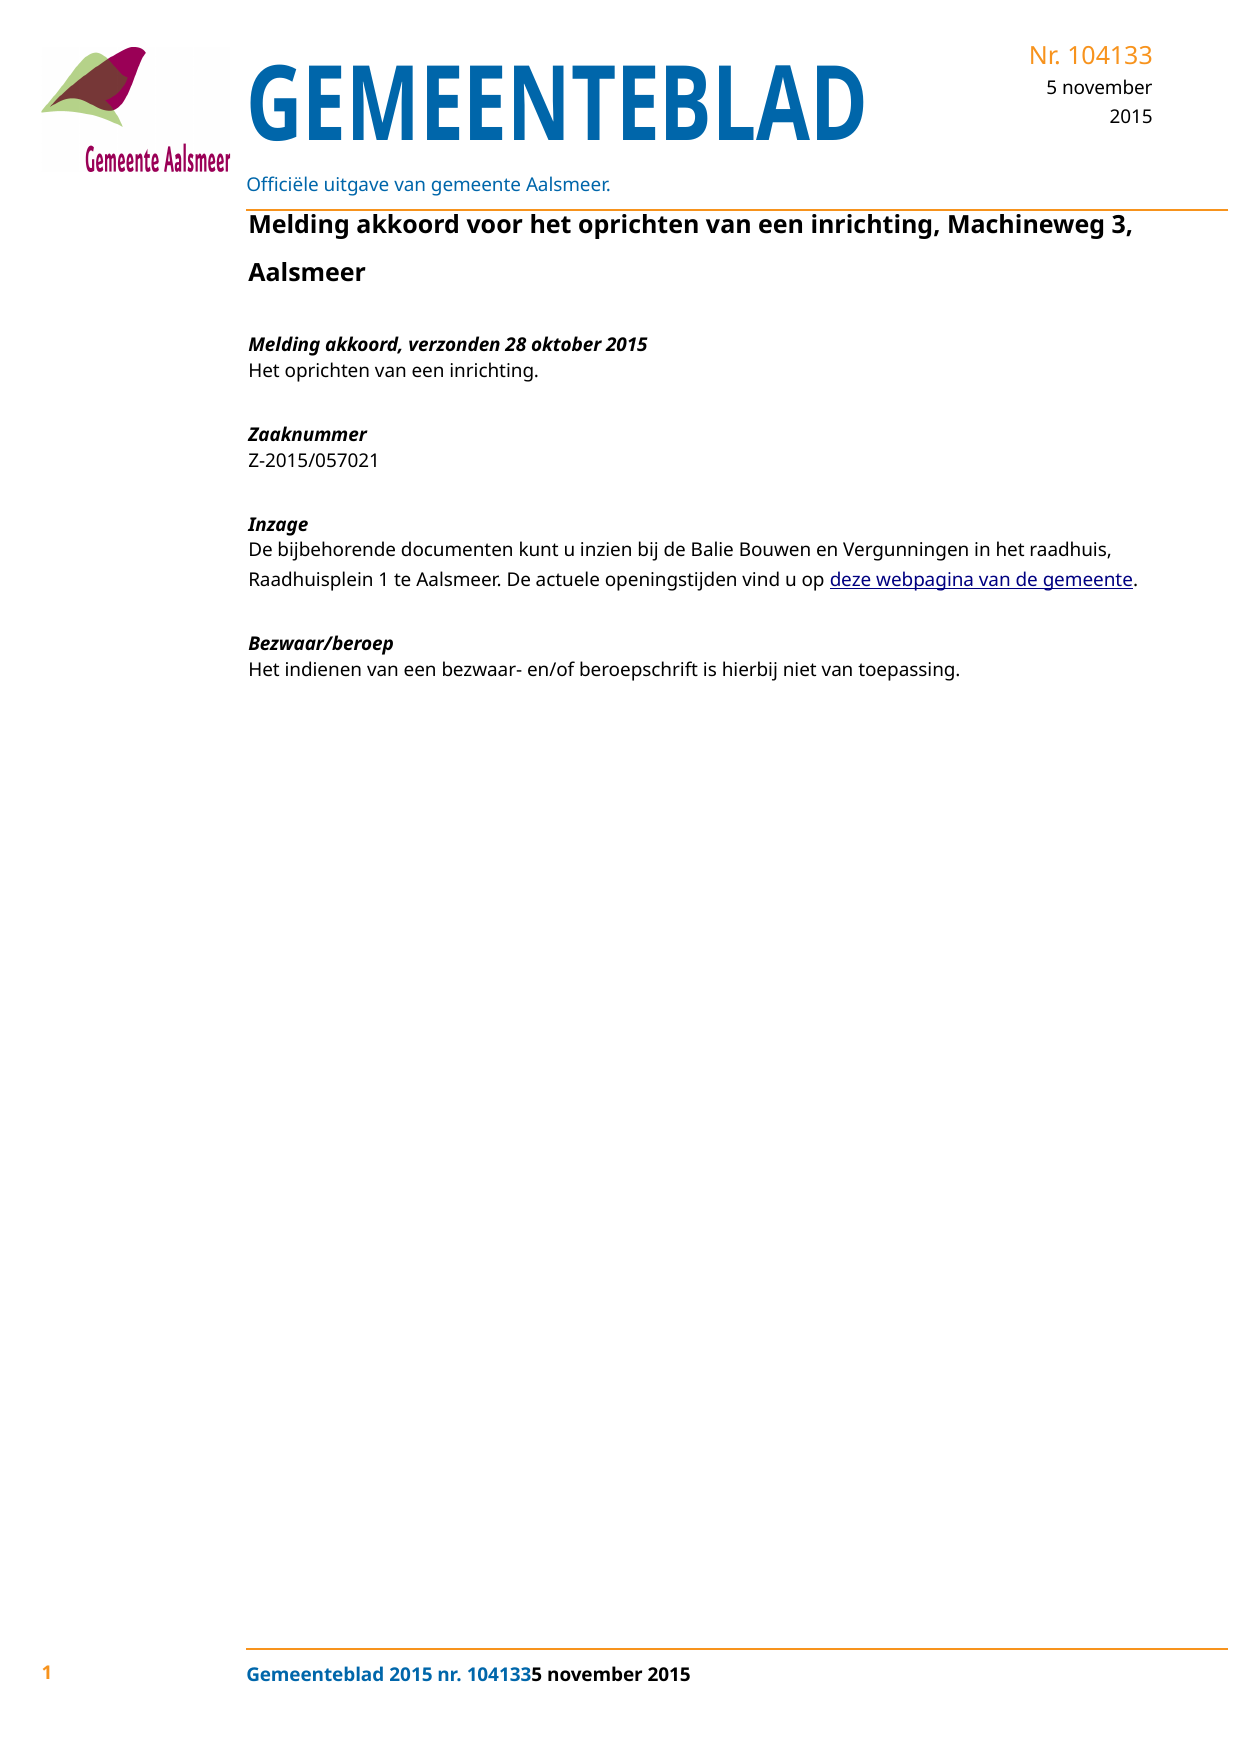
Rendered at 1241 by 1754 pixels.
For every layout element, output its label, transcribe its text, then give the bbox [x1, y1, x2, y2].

text Inzage [248, 511, 1152, 537]
text Het indienen van een bezwaar- en/of beroepschrift is hierbij niet van toepassing. [248, 656, 1152, 682]
picture [41, 47, 231, 172]
text Zaaknummer [248, 421, 1152, 447]
text Het oprichten van een inrichting. [248, 357, 1152, 383]
text Bezwaar/beroep [248, 630, 1152, 656]
text Melding akkoord, verzonden 28 oktober 2015 [248, 331, 1152, 357]
text De bijbehorende documenten kunt u inzien bij de Balie Bouwen en Vergunningen in het raadhuis, Raadhuisplein 1 te Aalsmeer. De actuele openingstijden vind u op deze webpagina van de gemeente. [248, 537, 1152, 592]
text Melding akkoord voor het oprichten van een inrichting, Machineweg 3, Aalsmeer [248, 211, 1152, 288]
text Z-2015/057021 [248, 447, 1152, 473]
